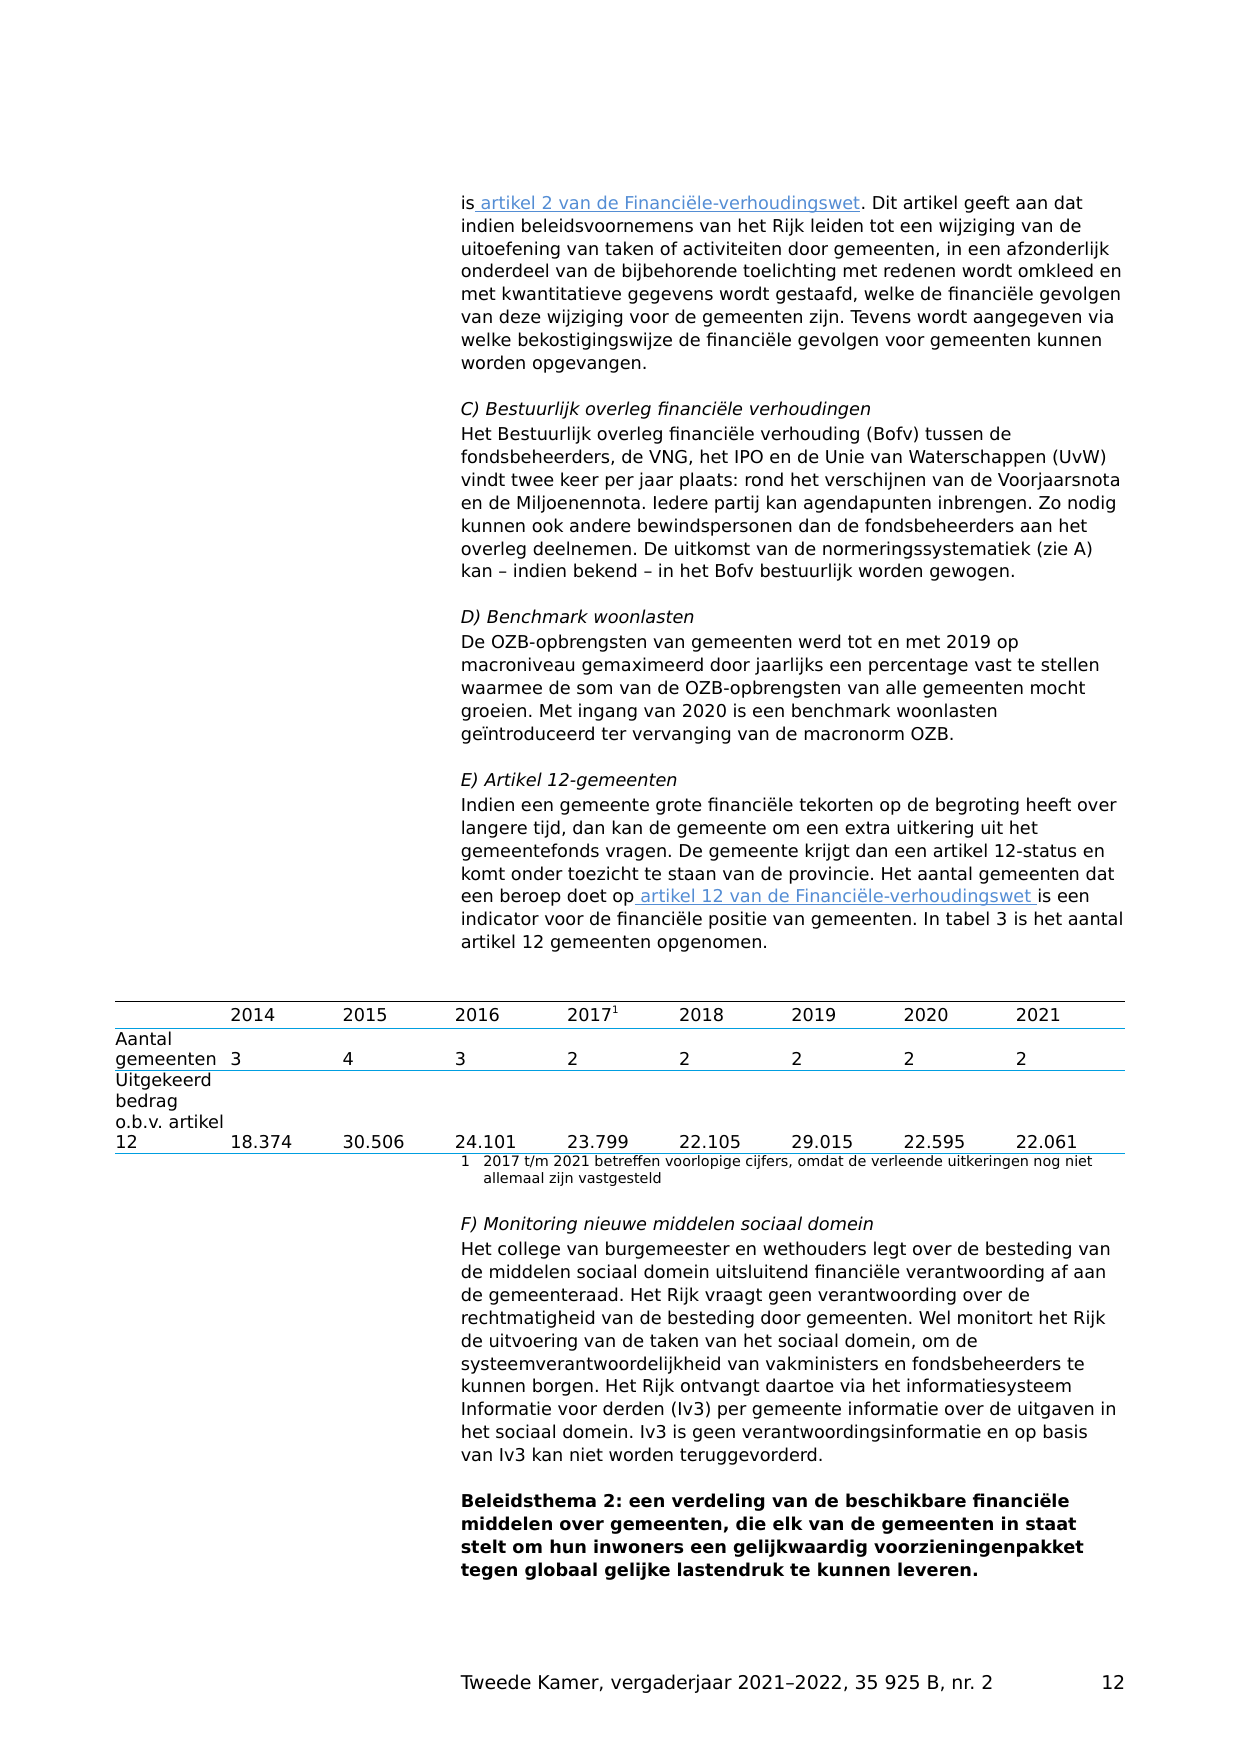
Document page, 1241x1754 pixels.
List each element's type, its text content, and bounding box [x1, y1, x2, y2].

table_cell 22.061 [1013, 1071, 1125, 1153]
text F) Monitoring nieuwe middelen sociaal domein [461, 1212, 1125, 1235]
text D) Benchmark woonlasten [461, 605, 1125, 628]
table_cell 2 [564, 1029, 676, 1070]
text C) Bestuurlijk overleg financiële verhoudingen [461, 397, 1125, 420]
text De OZB-opbrengsten van gemeenten werd tot en met 2019 op macroniveau gemaximeerd door jaarlijks een percentage vast te stellen waarmee de som van de OZB-opbrengsten van alle gemeenten mocht groeien. Met ingang van 2020 is een benchmark woonlasten geïntroduceerd ter vervanging van de macronorm OZB. [461, 630, 1125, 745]
table_cell 22.105 [676, 1071, 788, 1153]
table_cell 2 [900, 1029, 1013, 1070]
table_cell 23.799 [564, 1071, 676, 1153]
table_cell 3 [227, 1029, 339, 1070]
list 2017 t/m 2021 betreffen voorlopige cijfers, omdat de verleende uitkeringen nog niet allemaal zijn vastgesteld [461, 1154, 1125, 1187]
table_cell 2015 [340, 1002, 452, 1028]
table_cell 4 [340, 1029, 452, 1070]
table_cell Aantal gemeenten [115, 1029, 227, 1070]
table_cell 2019 [788, 1002, 900, 1028]
table_cell 3 [452, 1029, 564, 1070]
table_cell 22.595 [900, 1071, 1013, 1153]
table_cell 2016 [452, 1002, 564, 1028]
text Het Bestuurlijk overleg financiële verhouding (Bofv) tussen de fondsbeheerders, de VNG, het IPO en de Unie van Waterschappen (UvW) vindt twee keer per jaar plaats: rond het verschijnen van de Voorjaarsnota en de Miljoenennota. Iedere partij kan agendapunten inbrengen. Zo nodig kunnen ook andere bewindspersonen dan de fondsbeheerders aan het overleg deelnemen. De uitkomst van de normeringssystematiek (zie A) kan – indien bekend – in het Bofv bestuurlijk worden gewogen. [461, 422, 1125, 582]
table_cell [115, 1002, 227, 1028]
text Indien een gemeente grote financiële tekorten op de begroting heeft over langere tijd, dan kan de gemeente om een extra uitkering uit het gemeentefonds vragen. De gemeente krijgt dan een artikel 12-status en komt onder toezicht te staan van de provincie. Het aantal gemeenten dat een beroep doet op artikel 12 van de Financiële-verhoudingswet is een indicator voor de financiële positie van gemeenten. In tabel 3 is het aantal artikel 12 gemeenten opgenomen. [461, 793, 1125, 953]
text E) Artikel 12-gemeenten [461, 768, 1125, 791]
table_header Tabel 3 Gemeenten artikel 12 Financiële-verhoudingswet (bedragen x € 1.000) [115, 976, 1125, 1001]
table_cell 30.506 [340, 1071, 452, 1153]
table_cell 2020 [900, 1002, 1013, 1028]
table_cell 24.101 [452, 1071, 564, 1153]
text Het college van burgemeester en wethouders legt over de besteding van de middelen sociaal domein uitsluitend financiële verantwoording af aan de gemeenteraad. Het Rijk vraagt geen verantwoording over de rechtmatigheid van de besteding door gemeenten. Wel monitort het Rijk de uitvoering van de taken van het sociaal domein, om de systeemverantwoordelijkheid van vakministers en fondsbeheerders te kunnen borgen. Het Rijk ontvangt daartoe via het informatiesysteem Informatie voor derden (Iv3) per gemeente informatie over de uitgaven in het sociaal domein. Iv3 is geen verantwoordingsinformatie en op basis van Iv3 kan niet worden teruggevorderd. [461, 1237, 1125, 1466]
table_cell 20171 [564, 1002, 676, 1028]
table_cell 18.374 [227, 1071, 339, 1153]
table_cell 2 [788, 1029, 900, 1070]
table_cell 29.015 [788, 1071, 900, 1153]
table_cell 2021 [1013, 1002, 1125, 1028]
table_cell 2 [676, 1029, 788, 1070]
text is artikel 2 van de Financiële-verhoudingswet. Dit artikel geeft aan dat indien beleidsvoornemens van het Rijk leiden tot een wijziging van de uitoefening van taken of activiteiten door gemeenten, in een afzonderlijk onderdeel van de bijbehorende toelichting met redenen wordt omkleed en met kwantitatieve gegevens wordt gestaafd, welke de financiële gevolgen van deze wijziging voor de gemeenten zijn. Tevens wordt aangegeven via welke bekostigingswijze de financiële gevolgen voor gemeenten kunnen worden opgevangen. [461, 191, 1125, 374]
table_cell 2018 [676, 1002, 788, 1028]
table_cell 2014 [227, 1002, 339, 1028]
text Beleidsthema 2: een verdeling van de beschikbare financiële middelen over gemeenten, die elk van de gemeenten in staat stelt om hun inwoners een gelijkwaardig voorzieningenpakket tegen globaal gelijke lastendruk te kunnen leveren. [461, 1489, 1125, 1581]
table_cell 2 [1013, 1029, 1125, 1070]
table_cell Uitgekeerd bedrag o.b.v. artikel 12 [115, 1071, 227, 1153]
